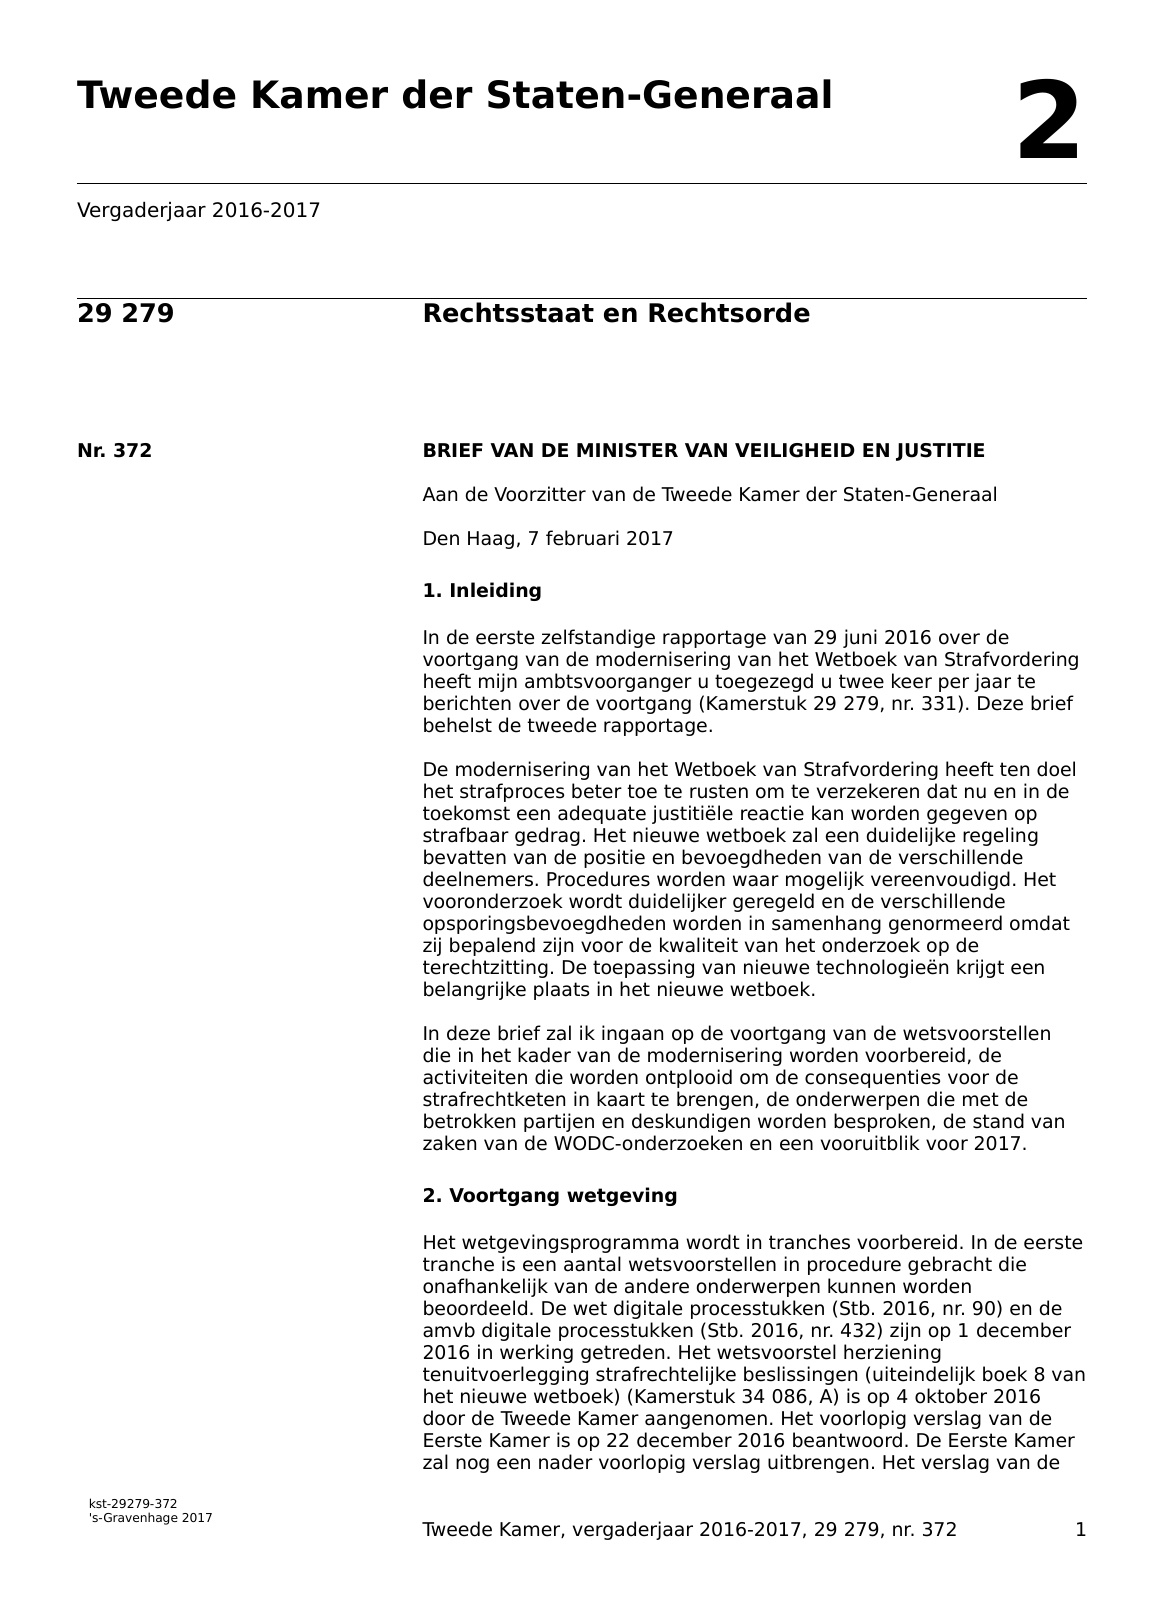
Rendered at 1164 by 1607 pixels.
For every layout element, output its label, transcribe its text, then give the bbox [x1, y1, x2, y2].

text 's-Gravenhage 2017 [88, 1511, 323, 1525]
subtitle 1. Inleiding [422, 580, 1087, 602]
text Den Haag, 7 februari 2017 [422, 528, 1087, 550]
text kst-29279-372 [88, 1497, 323, 1511]
text De modernisering van het Wetboek van Strafvordering heeft ten doel het strafproces beter toe te rusten om te verzekeren dat nu en in de toekomst een adequate justitiële reactie kan worden gegeven op strafbaar gedrag. Het nieuwe wetboek zal een duidelijke regeling bevatten van de positie en bevoegdheden van de verschillende deelnemers. Procedures worden waar mogelijk vereenvoudigd. Het vooronderzoek wordt duidelijker geregeld en de verschillende opsporingsbevoegdheden worden in samenhang genormeerd omdat zij bepalend zijn voor de kwaliteit van het onderzoek op de terechtzitting. De toepassing van nieuwe technologieën krijgt een belangrijke plaats in het nieuwe wetboek. [422, 759, 1087, 1001]
subtitle Nr. 372 BRIEF VAN DE MINISTER VAN VEILIGHEID EN JUSTITIE [77, 440, 1087, 462]
table_header Tweede Kamer der Staten-Generaal [77, 59, 886, 183]
table_header 2 [886, 59, 1087, 183]
text Het wetgevingsprogramma wordt in tranches voorbereid. In de eerste tranche is een aantal wetsvoorstellen in procedure gebracht die onafhankelijk van de andere onderwerpen kunnen worden beoordeeld. De wet digitale processtukken (Stb. 2016, nr. 90) en de amvb digitale processtukken (Stb. 2016, nr. 432) zijn op 1 december 2016 in werking getreden. Het wetsvoorstel herziening tenuitvoerlegging strafrechtelijke beslissingen (uiteindelijk boek 8 van het nieuwe wetboek) (Kamerstuk 34 086, A) is op 4 oktober 2016 door de Tweede Kamer aangenomen. Het voorlopig verslag van de Eerste Kamer is op 22 december 2016 beantwoord. De Eerste Kamer zal nog een nader voorlopig verslag uitbrengen. Het verslag van de [422, 1232, 1087, 1474]
table_cell Vergaderjaar 2016-2017 [77, 184, 1087, 298]
text In deze brief zal ik ingaan op de voortgang van de wetsvoorstellen die in het kader van de modernisering worden voorbereid, de activiteiten die worden ontplooid om de consequenties voor de strafrechtketen in kaart te brengen, de onderwerpen die met de betrokken partijen en deskundigen worden besproken, de stand van zaken van de WODC-onderzoeken en een vooruitblik voor 2017. [422, 1023, 1087, 1155]
subtitle 29 279 Rechtsstaat en Rechtsorde [77, 299, 1087, 329]
text In de eerste zelfstandige rapportage van 29 juni 2016 over de voortgang van de modernisering van het Wetboek van Strafvordering heeft mijn ambtsvoorganger u toegezegd u twee keer per jaar te berichten over de voortgang (Kamerstuk 29 279, nr. 331). Deze brief behelst de tweede rapportage. [422, 627, 1087, 737]
subtitle 2. Voortgang wetgeving [422, 1185, 1087, 1207]
text Aan de Voorzitter van de Tweede Kamer der Staten-Generaal [422, 484, 1087, 506]
